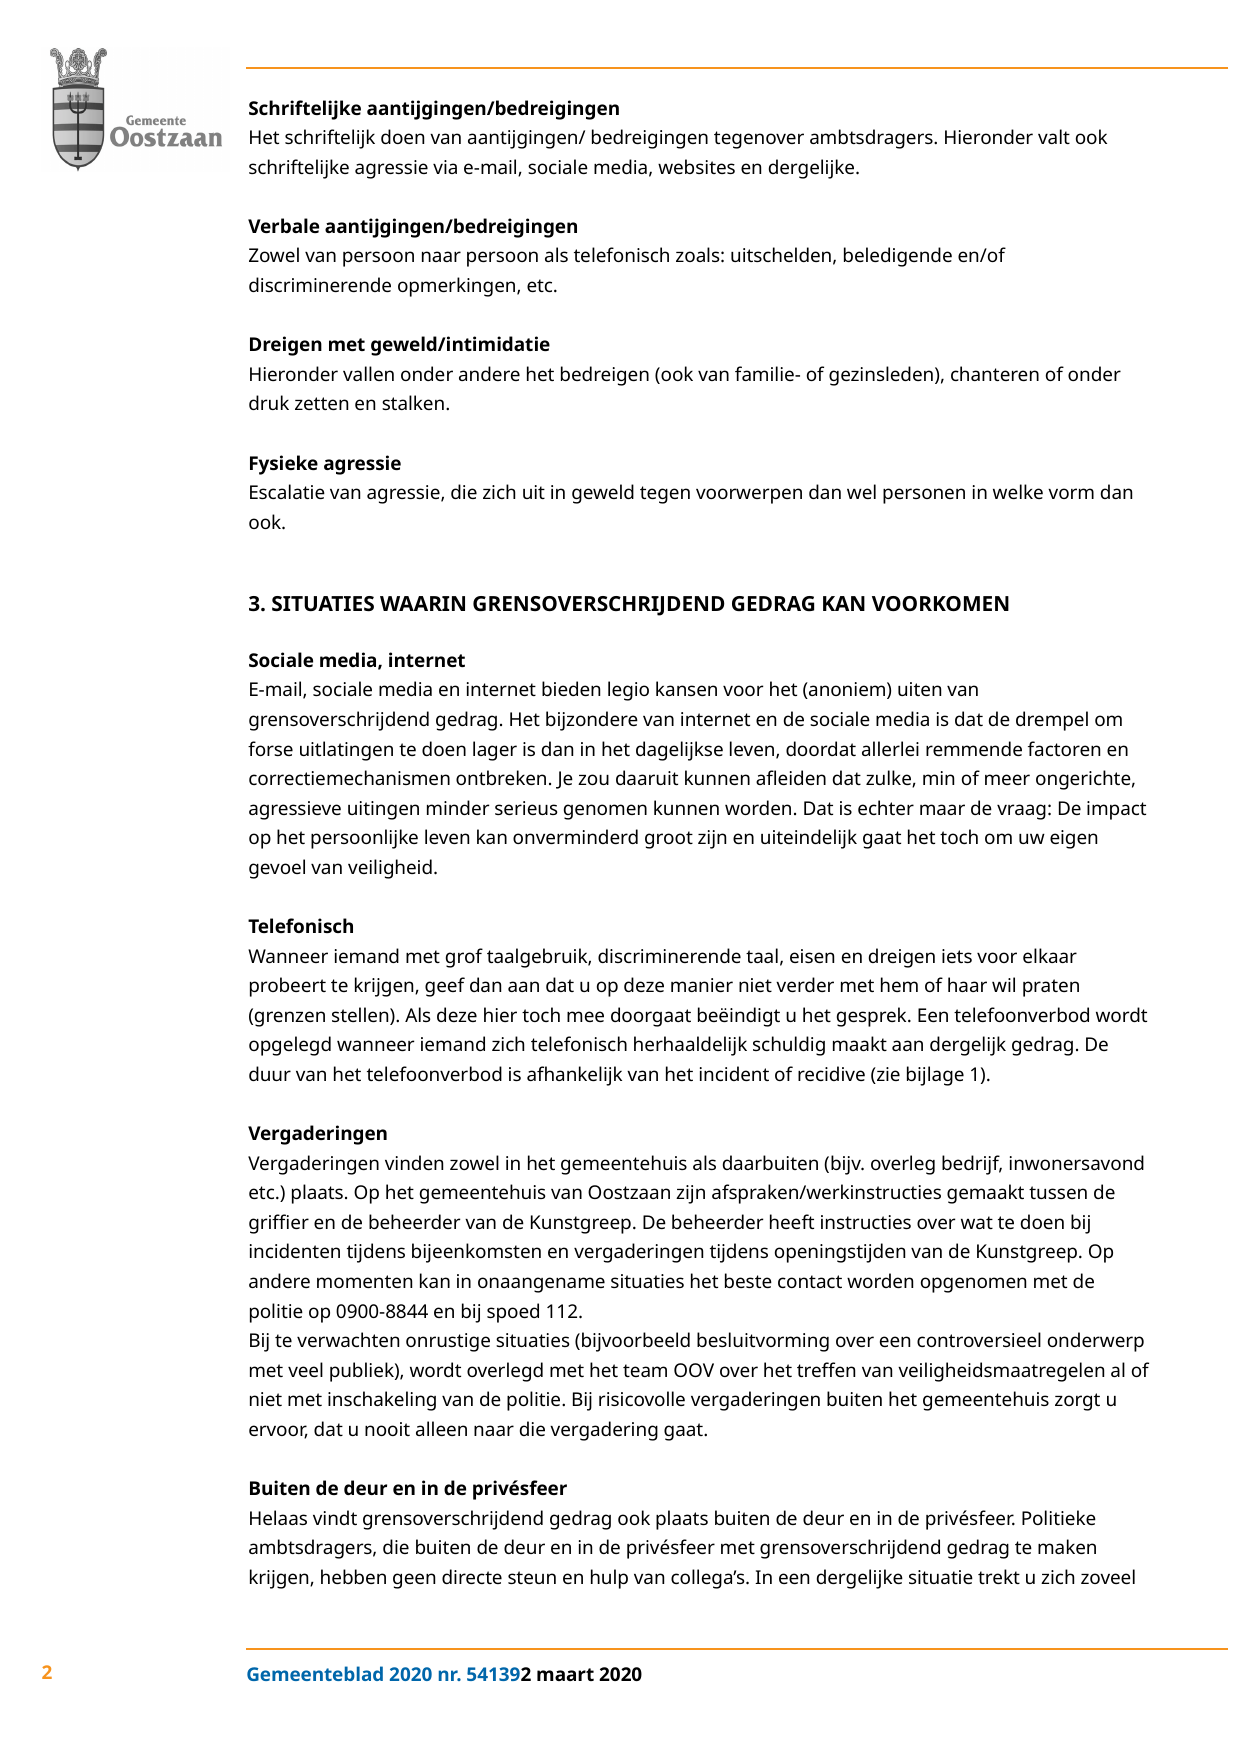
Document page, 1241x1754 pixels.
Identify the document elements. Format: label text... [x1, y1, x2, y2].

text E-mail, sociale media en internet bieden legio kansen voor het (anoniem) uiten van grensoverschrijdend gedrag. Het bijzondere van internet en de sociale media is dat de drempel om forse uitlatingen te doen lager is dan in het dagelijkse leven, doordat allerlei remmende factoren en correctiemechanismen ontbreken. Je zou daaruit kunnen afleiden dat zulke, min of meer ongerichte, agressieve uitingen minder serieus genomen kunnen worden. Dat is echter maar de vraag: De impact op het persoonlijke leven kan onverminderd groot zijn en uiteindelijk gaat het toch om uw eigen gevoel van veiligheid. [248, 677, 1152, 880]
picture [41, 47, 231, 172]
text Zowel van persoon naar persoon als telefonisch zoals: uitschelden, beledigende en/of discriminerende opmerkingen, etc. [248, 243, 1152, 298]
text Schriftelijke aantijgingen/bedreigingen [248, 95, 1152, 121]
text Vergaderingen vinden zowel in het gemeentehuis als daarbuiten (bijv. overleg bedrijf, inwonersavond etc.) plaats. Op het gemeentehuis van Oostzaan zijn afspraken/werkinstructies gemaakt tussen de griffier en de beheerder van de Kunstgreep. De beheerder heeft instructies over wat te doen bij incidenten tijdens bijeenkomsten en vergaderingen tijdens openingstijden van de Kunstgreep. Op andere momenten kan in onaangename situaties het beste contact worden opgenomen met de politie op 0900-8844 en bij spoed 112. [248, 1150, 1152, 1323]
text Escalatie van agressie, die zich uit in geweld tegen voorwerpen dan wel personen in welke vorm dan ook. [248, 479, 1152, 535]
text Het schriftelijk doen van aantijgingen/ bedreigingen tegenover ambtsdragers. Hieronder valt ook schriftelijke agressie via e-mail, sociale media, websites en dergelijke. [248, 124, 1152, 180]
text Bij te verwachten onrustige situaties (bijvoorbeeld besluitvorming over een controversieel onderwerp met veel publiek), wordt overlegd met het team OOV over het treffen van veiligheidsmaatregelen al of niet met inschakeling van de politie. Bij risicovolle vergaderingen buiten het gemeentehuis zorgt u ervoor, dat u nooit alleen naar die vergadering gaat. [248, 1327, 1152, 1442]
text Sociale media, internet [248, 647, 1152, 673]
text Wanneer iemand met grof taalgebruik, discriminerende taal, eisen en dreigen iets voor elkaar probeert te krijgen, geef dan aan dat u op deze manier niet verder met hem of haar wil praten (grenzen stellen). Als deze hier toch mee doorgaat beëindigt u het gesprek. Een telefoonverbod wordt opgelegd wanneer iemand zich telefonisch herhaaldelijk schuldig maakt aan dergelijk gedrag. De duur van het telefoonverbod is afhankelijk van het incident of recidive (zie bijlage 1). [248, 943, 1152, 1087]
text Hieronder vallen onder andere het bedreigen (ook van familie- of gezinsleden), chanteren of onder druk zetten en stalken. [248, 361, 1152, 416]
text 3. SITUATIES WAARIN GRENSOVERSCHRIJDEND GEDRAG KAN VOORKOMEN [248, 589, 1152, 617]
text Telefonisch [248, 913, 1152, 939]
text Helaas vindt grensoverschrijdend gedrag ook plaats buiten de deur en in de privésfeer. Politieke ambtsdragers, die buiten de deur en in de privésfeer met grensoverschrijdend gedrag te maken krijgen, hebben geen directe steun en hulp van collega’s. In een dergelijke situatie trekt u zich zoveel [248, 1505, 1152, 1590]
text Dreigen met geweld/intimidatie [248, 331, 1152, 357]
text Vergaderingen [248, 1120, 1152, 1146]
text Fysieke agressie [248, 450, 1152, 476]
text Buiten de deur en in de privésfeer [248, 1475, 1152, 1501]
text Verbale aantijgingen/bedreigingen [248, 213, 1152, 239]
